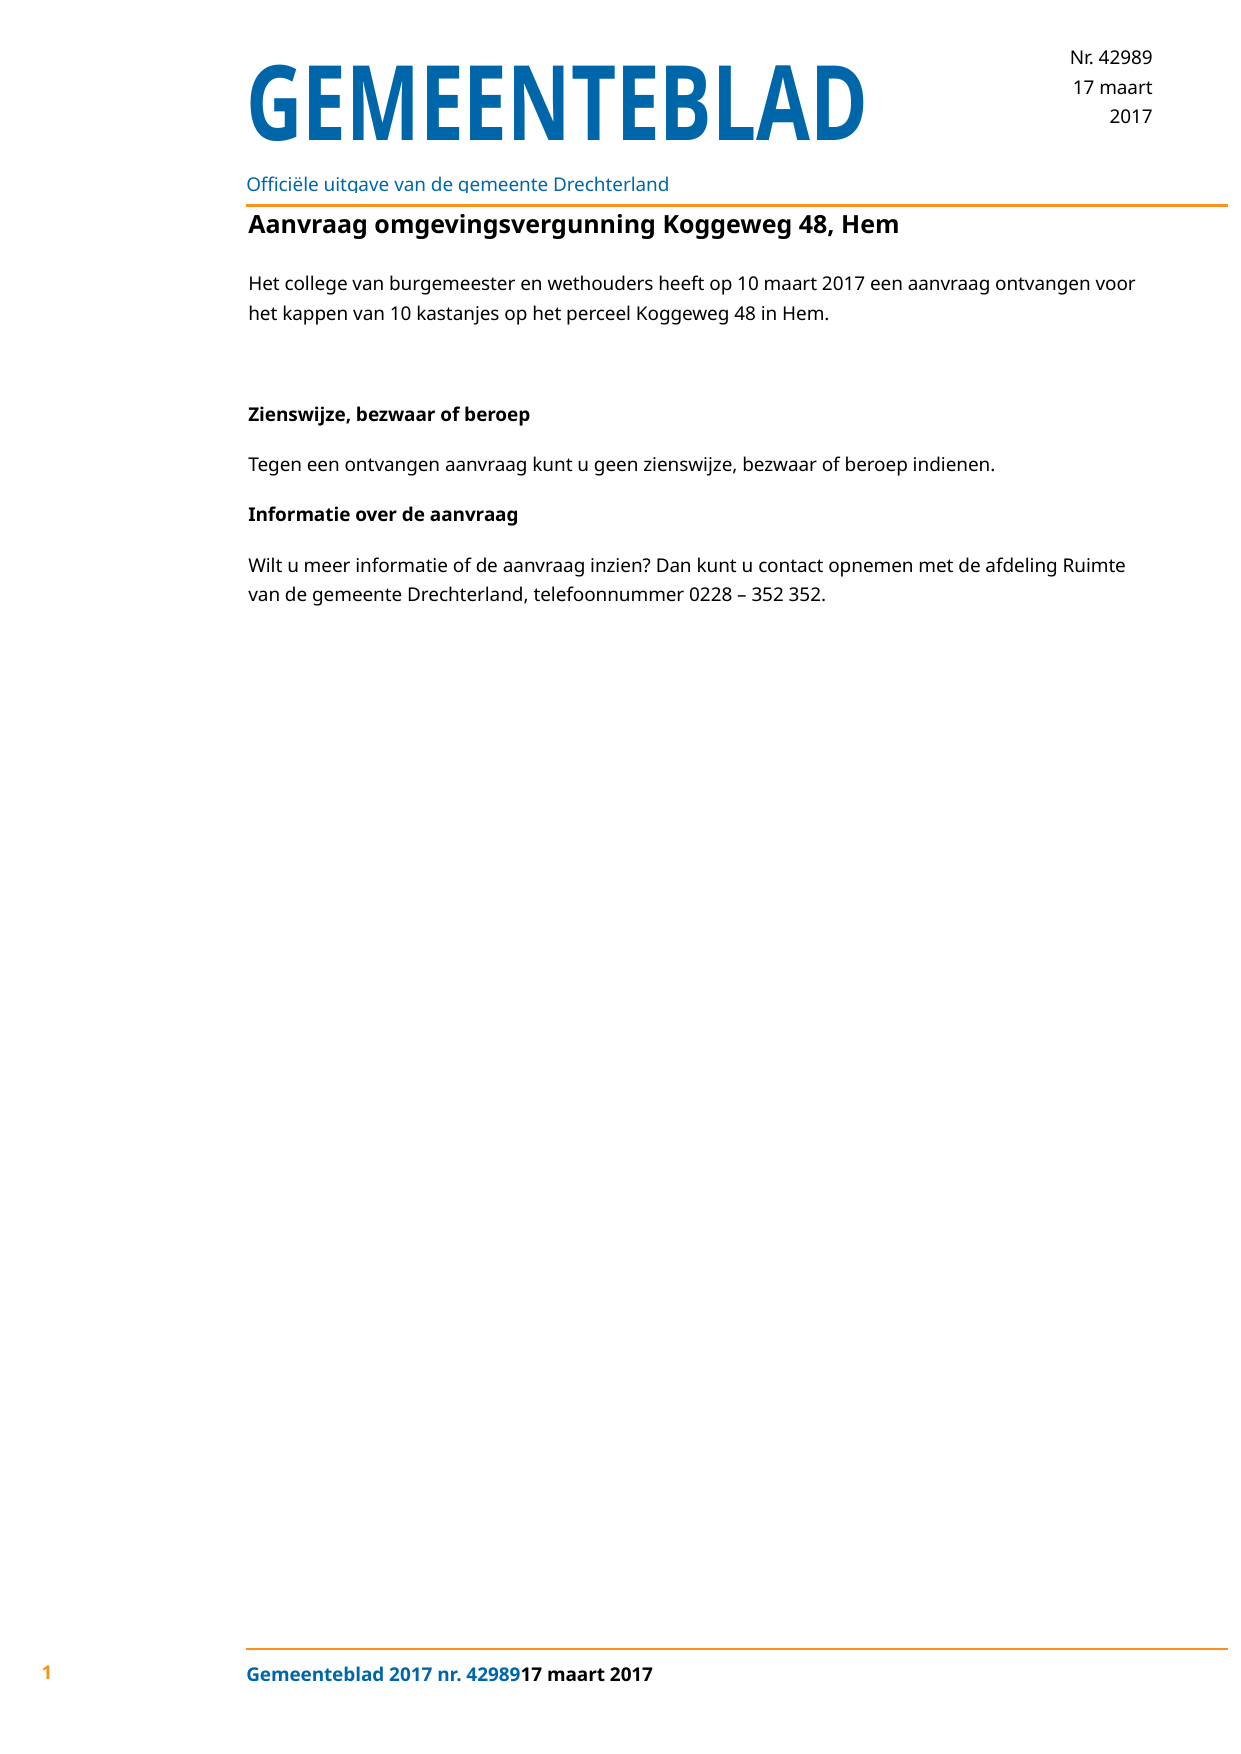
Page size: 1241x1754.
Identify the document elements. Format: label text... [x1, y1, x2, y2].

text Het college van burgemeester en wethouders heeft op 10 maart 2017 een aanvraag ontvangen voor het kappen van 10 kastanjes op het perceel Koggeweg 48 in Hem. [248, 270, 1152, 326]
text Aanvraag omgevingsvergunning Koggeweg 48, Hem [248, 207, 1152, 241]
text Informatie over de aanvraag [248, 502, 1152, 527]
picture [41, 47, 231, 172]
text Zienswijze, bezwaar of beroep [248, 401, 1152, 426]
text Wilt u meer informatie of de aanvraag inzien? Dan kunt u contact opnemen met de afdeling Ruimte van de gemeente Drechterland, telefoonnummer 0228 – 352 352. [248, 552, 1152, 607]
text Tegen een ontvangen aanvraag kunt u geen zienswijze, bezwaar of beroep indienen. [248, 451, 1152, 477]
